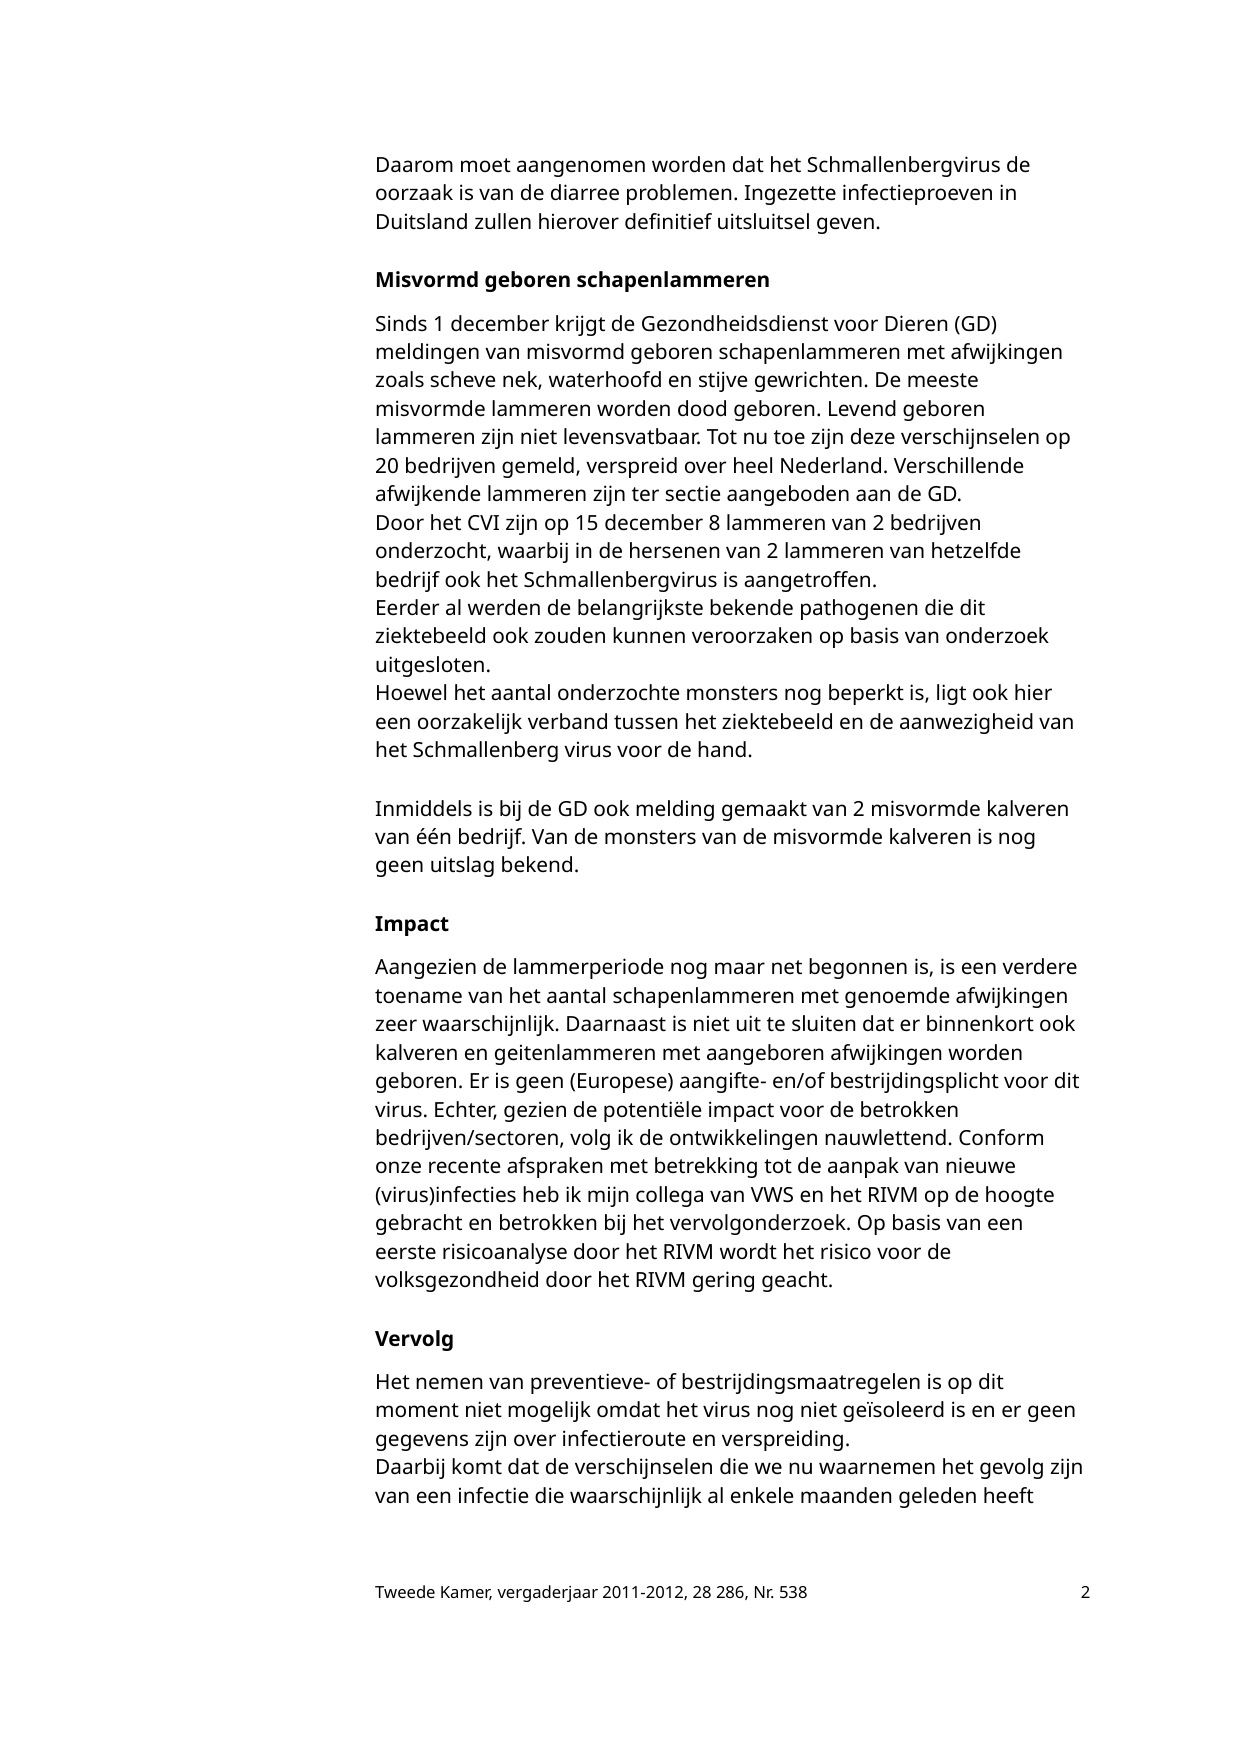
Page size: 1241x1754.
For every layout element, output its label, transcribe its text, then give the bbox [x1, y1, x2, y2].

text Sinds 1 december krijgt de Gezondheidsdienst voor Dieren (GD) meldingen van misvormd geboren schapenlammeren met afwijkingen zoals scheve nek, waterhoofd en stijve gewrichten. De meeste misvormde lammeren worden dood geboren. Levend geboren lammeren zijn niet levensvatbaar. Tot nu toe zijn deze verschijnselen op 20 bedrijven gemeld, verspreid over heel Nederland. Verschillende afwijkende lammeren zijn ter sectie aangeboden aan de GD. [375, 309, 1090, 508]
text Eerder al werden de belangrijkste bekende pathogenen die dit ziektebeeld ook zouden kunnen veroorzaken op basis van onderzoek uitgesloten. [375, 593, 1090, 678]
text Misvormd geboren schapenlammeren [375, 265, 1090, 294]
text Inmiddels is bij de GD ook melding gemaakt van 2 misvormde kalveren van één bedrijf. Van de monsters van de misvormde kalveren is nog geen uitslag bekend. [375, 794, 1090, 879]
text Vervolg [375, 1324, 1090, 1352]
text Impact [375, 909, 1090, 937]
text Door het CVI zijn op 15 december 8 lammeren van 2 bedrijven onderzocht, waarbij in de hersenen van 2 lammeren van hetzelfde bedrijf ook het Schmallenbergvirus is aangetroffen. [375, 508, 1090, 593]
text Daarom moet aangenomen worden dat het Schmallenbergvirus de oorzaak is van de diarree problemen. Ingezette infectieproeven in Duitsland zullen hierover definitief uitsluitsel geven. [375, 150, 1090, 235]
text Hoewel het aantal onderzochte monsters nog beperkt is, ligt ook hier een oorzakelijk verband tussen het ziektebeeld en de aanwezigheid van het Schmallenberg virus voor de hand. [375, 678, 1090, 764]
text Het nemen van preventieve- of bestrijdingsmaatregelen is op dit moment niet mogelijk omdat het virus nog niet geïsoleerd is en er geen gegevens zijn over infectieroute en verspreiding. [375, 1367, 1090, 1452]
text Daarbij komt dat de verschijnselen die we nu waarnemen het gevolg zijn van een infectie die waarschijnlijk al enkele maanden geleden heeft [375, 1452, 1090, 1509]
text Aangezien de lammerperiode nog maar net begonnen is, is een verdere toename van het aantal schapenlammeren met genoemde afwijkingen zeer waarschijnlijk. Daarnaast is niet uit te sluiten dat er binnenkort ook kalveren en geitenlammeren met aangeboren afwijkingen worden geboren. Er is geen (Europese) aangifte- en/of bestrijdingsplicht voor dit virus. Echter, gezien de potentiële impact voor de betrokken bedrijven/sectoren, volg ik de ontwikkelingen nauwlettend. Conform onze recente afspraken met betrekking tot de aanpak van nieuwe (virus)infecties heb ik mijn collega van VWS en het RIVM op de hoogte gebracht en betrokken bij het vervolgonderzoek. Op basis van een eerste risicoanalyse door het RIVM wordt het risico voor de volksgezondheid door het RIVM gering geacht. [375, 952, 1090, 1294]
